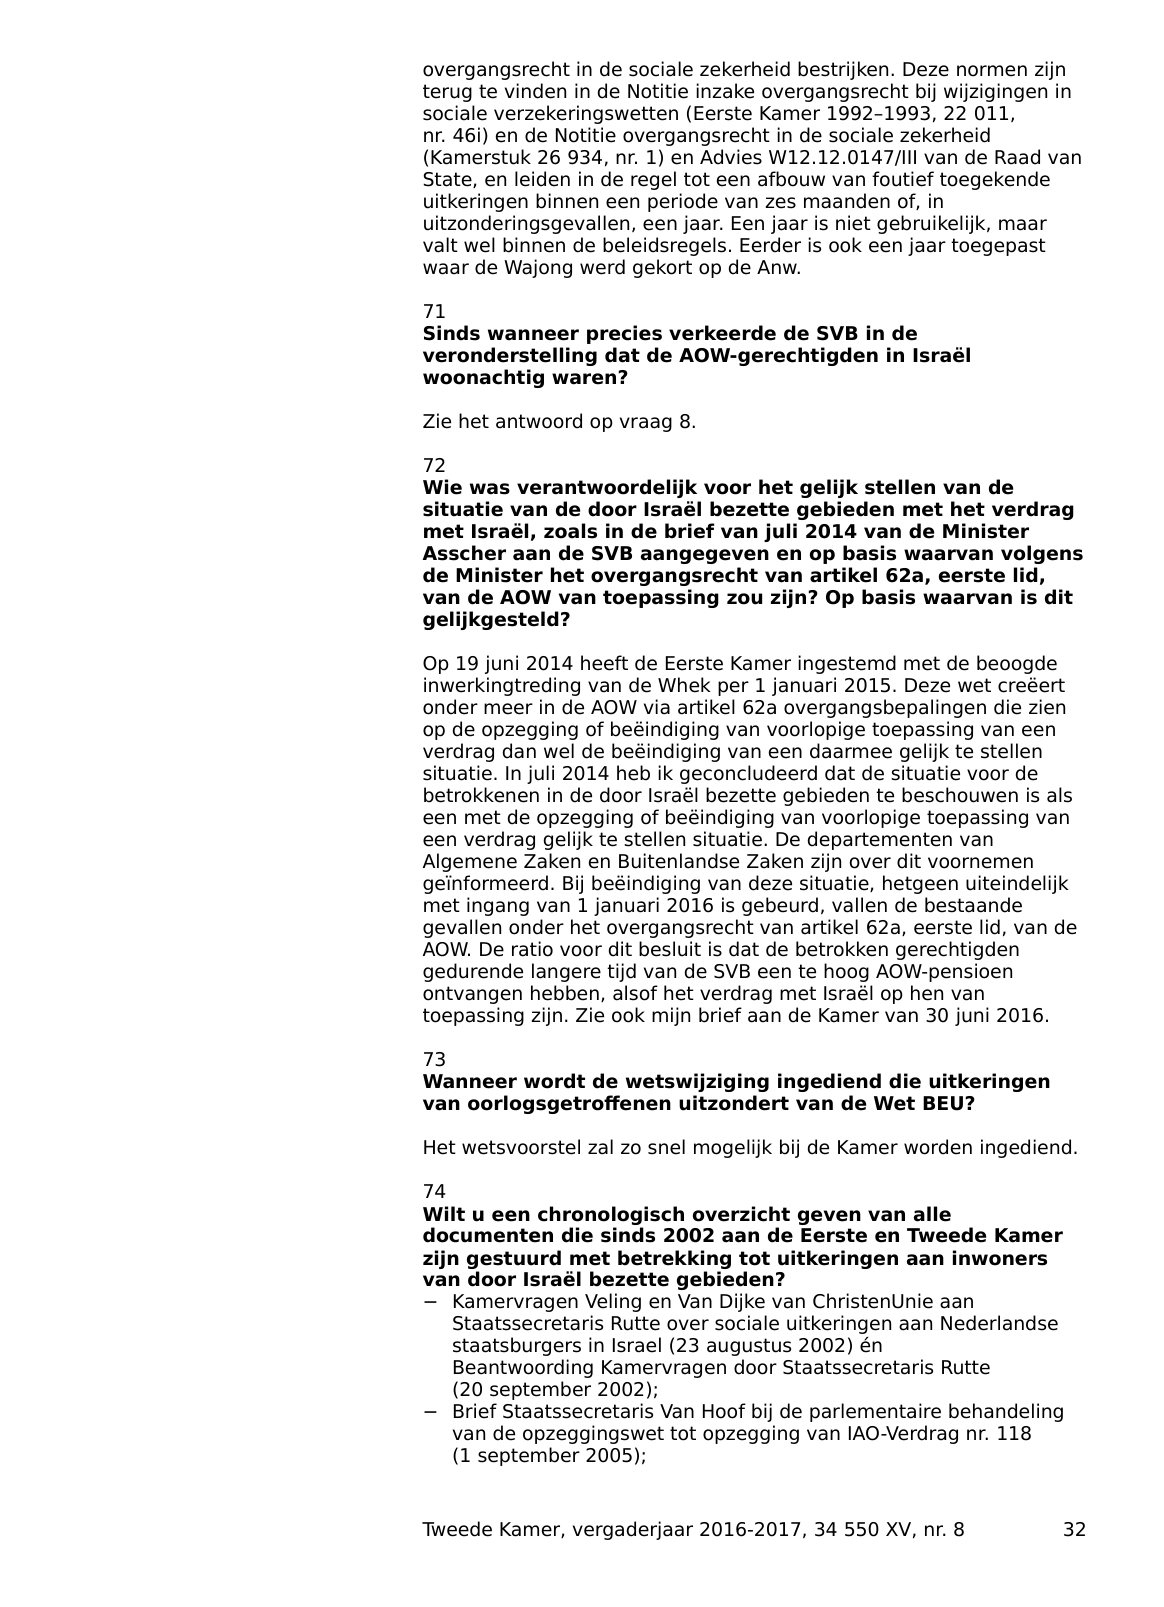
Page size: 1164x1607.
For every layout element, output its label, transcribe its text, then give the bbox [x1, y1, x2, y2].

text overgangsrecht in de sociale zekerheid bestrijken. Deze normen zijn terug te vinden in de Notitie inzake overgangsrecht bij wijzigingen in sociale verzekeringswetten (Eerste Kamer 1992–1993, 22 011, nr. 46i) en de Notitie overgangsrecht in de sociale zekerheid (Kamerstuk 26 934, nr. 1) en Advies W12.12.0147/III van de Raad van State, en leiden in de regel tot een afbouw van foutief toegekende uitkeringen binnen een periode van zes maanden of, in uitzonderingsgevallen, een jaar. Een jaar is niet gebruikelijk, maar valt wel binnen de beleidsregels. Eerder is ook een jaar toegepast waar de Wajong werd gekort op de Anw. [422, 59, 1087, 279]
text − Kamervragen Veling en Van Dijke van ChristenUnie aan Staatssecretaris Rutte over sociale uitkeringen aan Nederlandse staatsburgers in Israel (23 augustus 2002) én [422, 1291, 1087, 1357]
text Zie het antwoord op vraag 8. [422, 411, 1087, 433]
text 72 [422, 455, 1087, 477]
text 73 [422, 1049, 1087, 1071]
text Wanneer wordt de wetswijziging ingediend die uitkeringen van oorlogsgetroffenen uitzondert van de Wet BEU? [422, 1071, 1087, 1115]
text Wilt u een chronologisch overzicht geven van alle documenten die sinds 2002 aan de Eerste en Tweede Kamer zijn gestuurd met betrekking tot uitkeringen aan inwoners van door Israël bezette gebieden? [422, 1203, 1087, 1291]
text Wie was verantwoordelijk voor het gelijk stellen van de situatie van de door Israël bezette gebieden met het verdrag met Israël, zoals in de brief van juli 2014 van de Minister Asscher aan de SVB aangegeven en op basis waarvan volgens de Minister het overgangsrecht van artikel 62a, eerste lid, van de AOW van toepassing zou zijn? Op basis waarvan is dit gelijkgesteld? [422, 477, 1087, 631]
text Beantwoording Kamervragen door Staatssecretaris Rutte (20 september 2002); [452, 1357, 1087, 1401]
text 71 [422, 301, 1087, 323]
text 74 [422, 1181, 1087, 1203]
text Op 19 juni 2014 heeft de Eerste Kamer ingestemd met de beoogde inwerkingtreding van de Whek per 1 januari 2015. Deze wet creëert onder meer in de AOW via artikel 62a overgangsbepalingen die zien op de opzegging of beëindiging van voorlopige toepassing van een verdrag dan wel de beëindiging van een daarmee gelijk te stellen situatie. In juli 2014 heb ik geconcludeerd dat de situatie voor de betrokkenen in de door Israël bezette gebieden te beschouwen is als een met de opzegging of beëindiging van voorlopige toepassing van een verdrag gelijk te stellen situatie. De departementen van Algemene Zaken en Buitenlandse Zaken zijn over dit voornemen geïnformeerd. Bij beëindiging van deze situatie, hetgeen uiteindelijk met ingang van 1 januari 2016 is gebeurd, vallen de bestaande gevallen onder het overgangsrecht van artikel 62a, eerste lid, van de AOW. De ratio voor dit besluit is dat de betrokken gerechtigden gedurende langere tijd van de SVB een te hoog AOW-pensioen ontvangen hebben, alsof het verdrag met Israël op hen van toepassing zijn. Zie ook mijn brief aan de Kamer van 30 juni 2016. [422, 653, 1087, 1027]
text Sinds wanneer precies verkeerde de SVB in de veronderstelling dat de AOW-gerechtigden in Israël woonachtig waren? [422, 323, 1087, 389]
text − Brief Staatssecretaris Van Hoof bij de parlementaire behandeling van de opzeggingswet tot opzegging van IAO-Verdrag nr. 118 (1 september 2005); [422, 1401, 1087, 1467]
text Het wetsvoorstel zal zo snel mogelijk bij de Kamer worden ingediend. [422, 1137, 1087, 1159]
